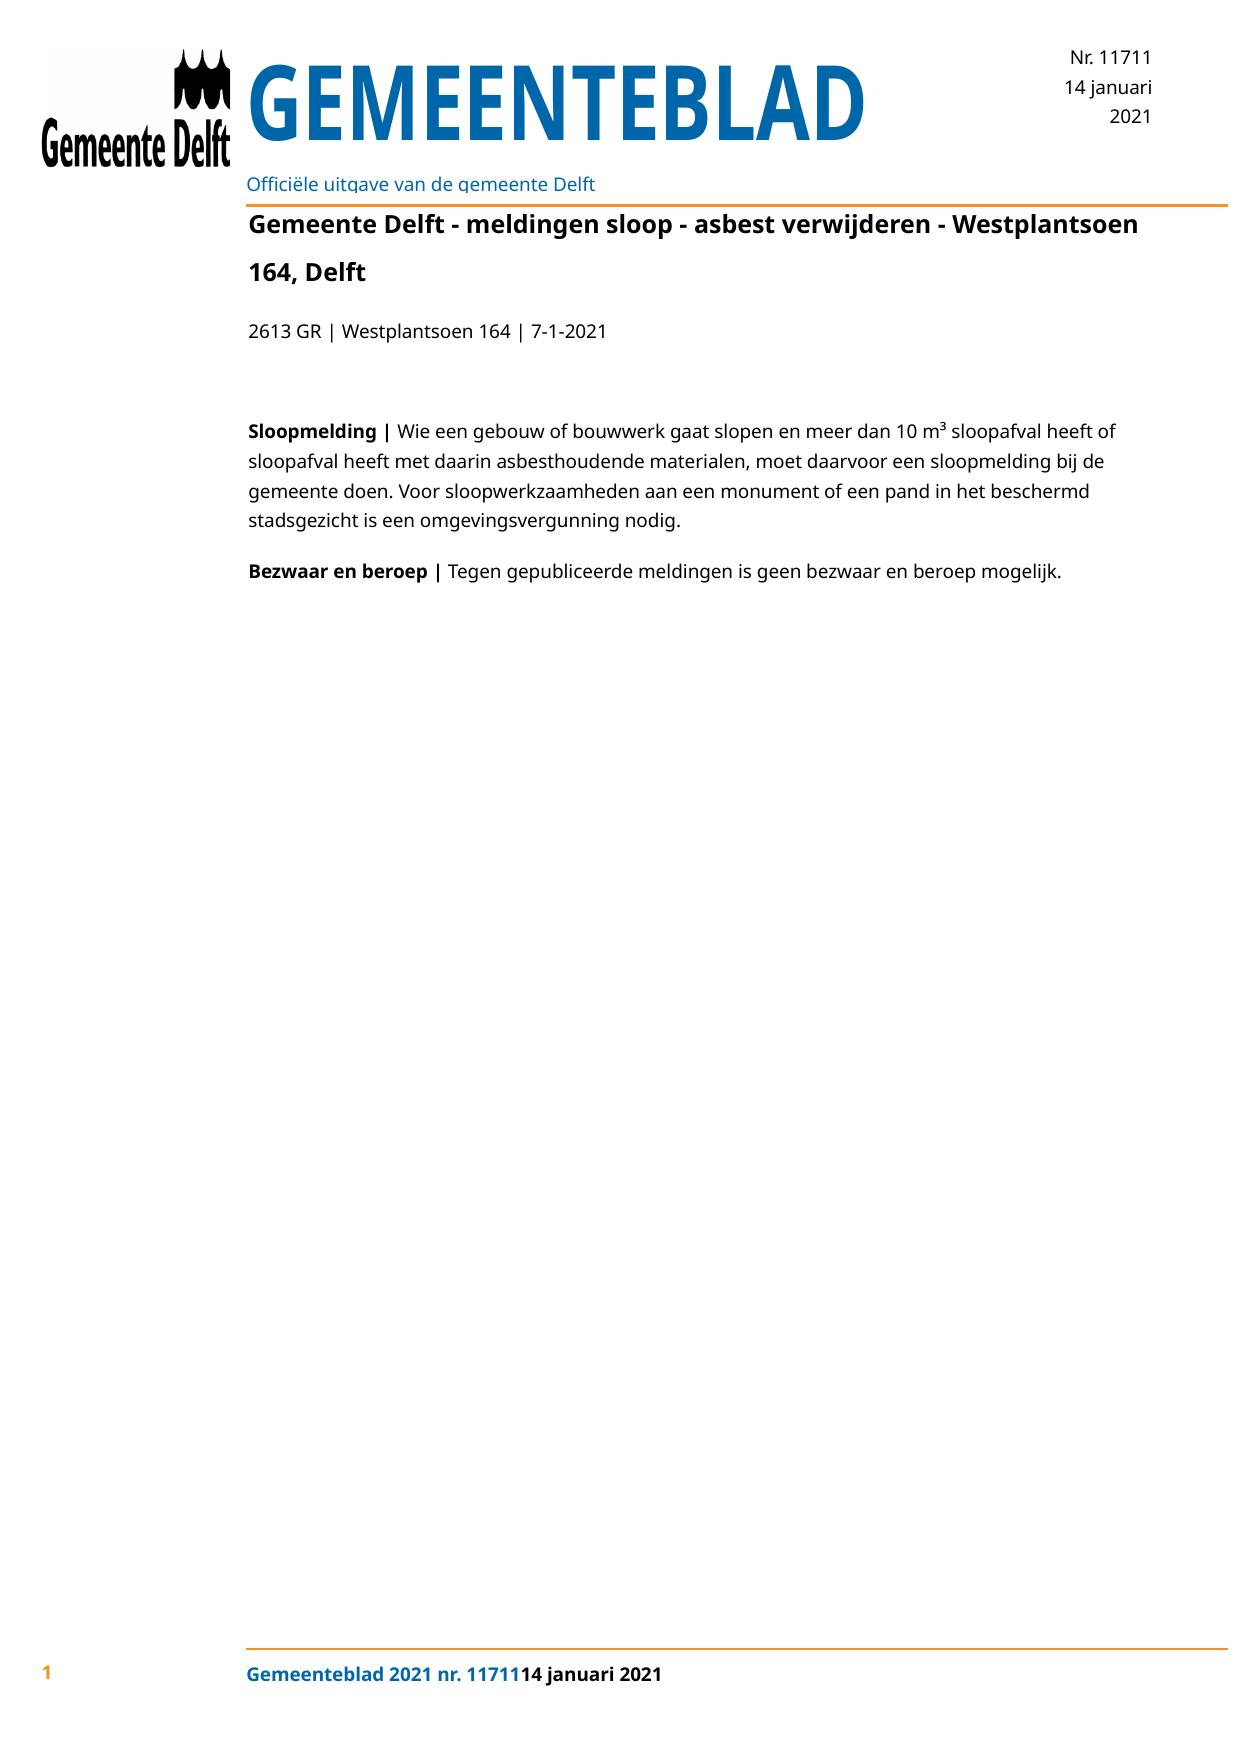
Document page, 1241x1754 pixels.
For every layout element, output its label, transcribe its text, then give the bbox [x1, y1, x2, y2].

text Gemeente Delft - meldingen sloop - asbest verwijderen - Westplantsoen 164, Delft [248, 207, 1152, 288]
text Sloopmelding | Wie een gebouw of bouwwerk gaat slopen en meer dan 10 m³ sloopafval heeft of sloopafval heeft met daarin asbesthoudende materialen, moet daarvoor een sloopmelding bij de gemeente doen. Voor sloopwerkzaamheden aan een monument of een pand in het beschermd stadsgezicht is een omgevingsvergunning nodig. [248, 419, 1152, 533]
text Bezwaar en beroep | Tegen gepubliceerde meldingen is geen bezwaar en beroep mogelijk. [248, 558, 1152, 584]
picture [41, 47, 231, 172]
text 2613 GR | Westplantsoen 164 | 7-1-2021 [248, 318, 1152, 344]
